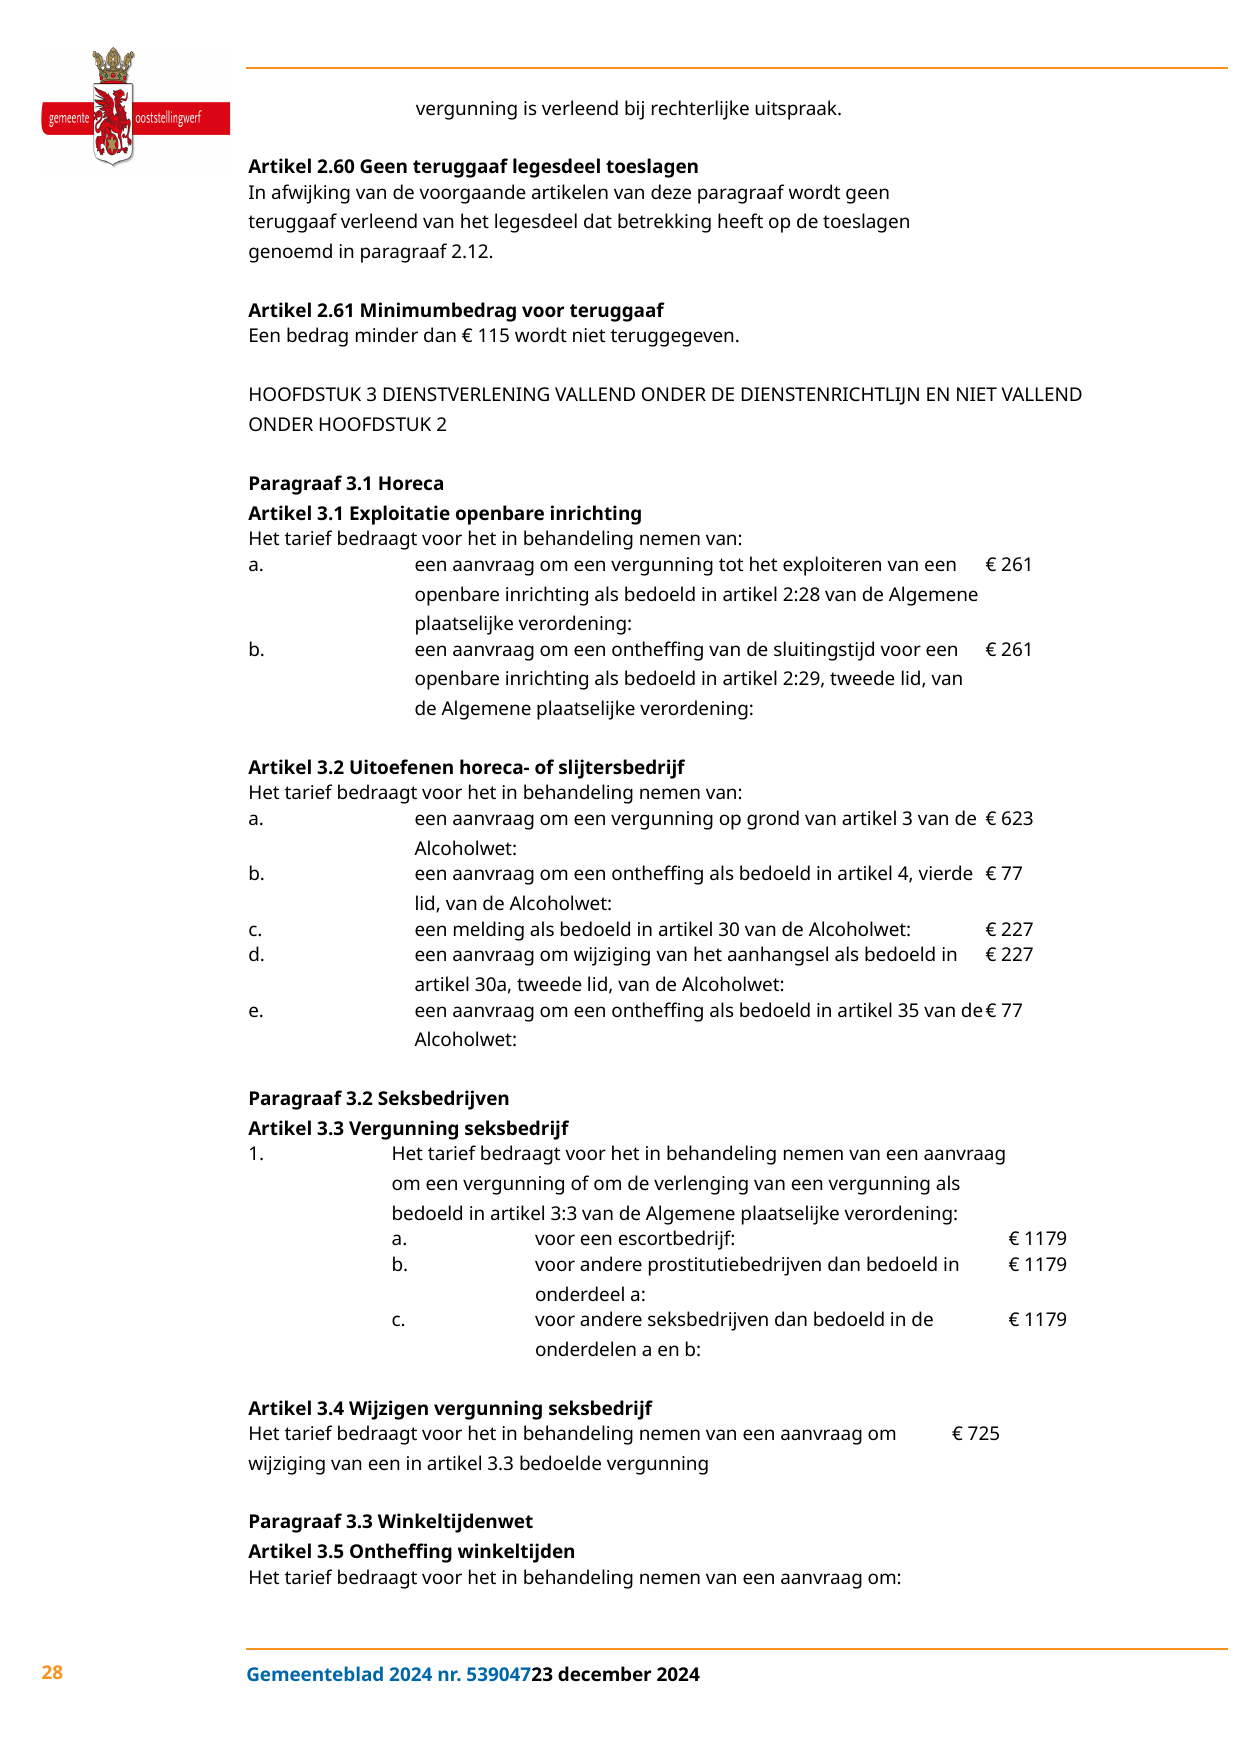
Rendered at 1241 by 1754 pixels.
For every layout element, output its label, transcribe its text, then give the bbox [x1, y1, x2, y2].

table_header [985, 754, 1152, 779]
table_cell a. [248, 805, 414, 861]
text Paragraaf 3.3 Winkeltijdenwet [248, 1508, 1152, 1534]
text Paragraaf 3.2 Seksbedrijven [248, 1085, 1152, 1111]
table_cell een aanvraag om een vergunning op grond van artikel 3 van de Alcoholwet: [414, 805, 985, 861]
table_cell Het tarief bedraagt voor het in behandeling nemen van een aanvraag om: [248, 1564, 985, 1590]
table_cell c. [248, 916, 414, 942]
text Paragraaf 3.1 Horeca [248, 470, 1152, 496]
table_cell [952, 323, 1152, 348]
picture [41, 47, 231, 172]
table_cell In afwijking van de voorgaande artikelen van deze paragraaf wordt geen teruggaaf verleend van het legesdeel dat betrekking heeft op de toeslagen genoemd in paragraaf 2.12. [248, 179, 952, 264]
table_cell € 227 [985, 942, 1152, 997]
table_header Artikel 2.61 Minimumbedrag voor teruggaaf [248, 297, 952, 323]
table_header Artikel 3.1 Exploitatie openbare inrichting [248, 500, 985, 525]
table_cell een melding als bedoeld in artikel 30 van de Alcoholwet: [414, 916, 985, 942]
table_cell c. [391, 1306, 535, 1362]
table_cell Het tarief bedraagt voor het in behandeling nemen van een aanvraag om wijziging van een in artikel 3.3 bedoelde vergunning [248, 1420, 952, 1476]
table_cell [985, 780, 1152, 805]
table_cell Het tarief bedraagt voor het in behandeling nemen van een aanvraag om een vergunning of om de verlenging van een vergunning als bedoeld in artikel 3:3 van de Algemene plaatselijke verordening: [391, 1141, 1008, 1225]
table_header [1008, 1115, 1152, 1141]
table_header [985, 500, 1152, 525]
table_cell [1008, 1141, 1152, 1225]
table_header Artikel 3.4 Wijzigen vergunning seksbedrijf [248, 1395, 952, 1420]
table_cell [248, 95, 416, 121]
table_cell [248, 1251, 391, 1306]
table_cell vergunning is verleend bij rechterlijke uitspraak. [416, 95, 984, 121]
table_cell b. [248, 861, 414, 916]
table_cell € 77 [985, 997, 1152, 1052]
table_cell € 1179 [1008, 1251, 1152, 1306]
table_header [952, 154, 1152, 179]
table_header [952, 1395, 1152, 1420]
table_cell € 77 [985, 861, 1152, 916]
table_cell € 227 [985, 916, 1152, 942]
table_cell voor andere prostitutiebedrijven dan bedoeld in onderdeel a: [535, 1251, 1008, 1306]
table_cell [985, 525, 1152, 551]
table_header [985, 1538, 1152, 1564]
table_cell a. [248, 551, 414, 636]
table_cell een aanvraag om een ontheffing als bedoeld in artikel 4, vierde lid, van de Alcoholwet: [414, 861, 985, 916]
table_cell b. [248, 636, 414, 721]
table_cell een aanvraag om een ontheffing van de sluitingstijd voor een openbare inrichting als bedoeld in artikel 2:29, tweede lid, van de Algemene plaatselijke verordening: [414, 636, 985, 721]
table_cell [248, 1306, 391, 1362]
table_cell b. [391, 1251, 535, 1306]
table_cell € 261 [985, 636, 1152, 721]
table_cell een aanvraag om een vergunning tot het exploiteren van een openbare inrichting als bedoeld in artikel 2:28 van de Algemene plaatselijke verordening: [414, 551, 985, 636]
table_header Artikel 3.3 Vergunning seksbedrijf [248, 1115, 1008, 1141]
text HOOFDSTUK 3 DIENSTVERLENING VALLEND ONDER DE DIENSTENRICHTLIJN EN NIET VALLEND ONDER HOOFDSTUK 2 [248, 381, 1152, 437]
table_header Artikel 3.5 Ontheffing winkeltijden [248, 1538, 985, 1564]
table_cell voor een escortbedrijf: [535, 1225, 1008, 1251]
table_cell [984, 95, 1152, 121]
table_cell Een bedrag minder dan € 115 wordt niet teruggegeven. [248, 323, 952, 348]
table_cell d. [248, 942, 414, 997]
table_cell € 261 [985, 551, 1152, 636]
table_cell € 725 [952, 1420, 1152, 1476]
table_cell voor andere seksbedrijven dan bedoeld in de onderdelen a en b: [535, 1306, 1008, 1362]
table_cell een aanvraag om een ontheffing als bedoeld in artikel 35 van de Alcoholwet: [414, 997, 985, 1052]
table_cell Het tarief bedraagt voor het in behandeling nemen van: [248, 525, 985, 551]
table_cell [248, 1225, 391, 1251]
table_header Artikel 2.60 Geen teruggaaf legesdeel toeslagen [248, 154, 952, 179]
table_cell Het tarief bedraagt voor het in behandeling nemen van: [248, 780, 985, 805]
table_cell € 623 [985, 805, 1152, 861]
table_cell a. [391, 1225, 535, 1251]
table_cell 1. [248, 1141, 391, 1225]
table_cell € 1179 [1008, 1225, 1152, 1251]
table_cell e. [248, 997, 414, 1052]
table_header [952, 297, 1152, 323]
table_header Artikel 3.2 Uitoefenen horeca- of slijtersbedrijf [248, 754, 985, 779]
table_cell [985, 1564, 1152, 1590]
table_cell een aanvraag om wijziging van het aanhangsel als bedoeld in artikel 30a, tweede lid, van de Alcoholwet: [414, 942, 985, 997]
table_cell [952, 179, 1152, 264]
table_cell € 1179 [1008, 1306, 1152, 1362]
